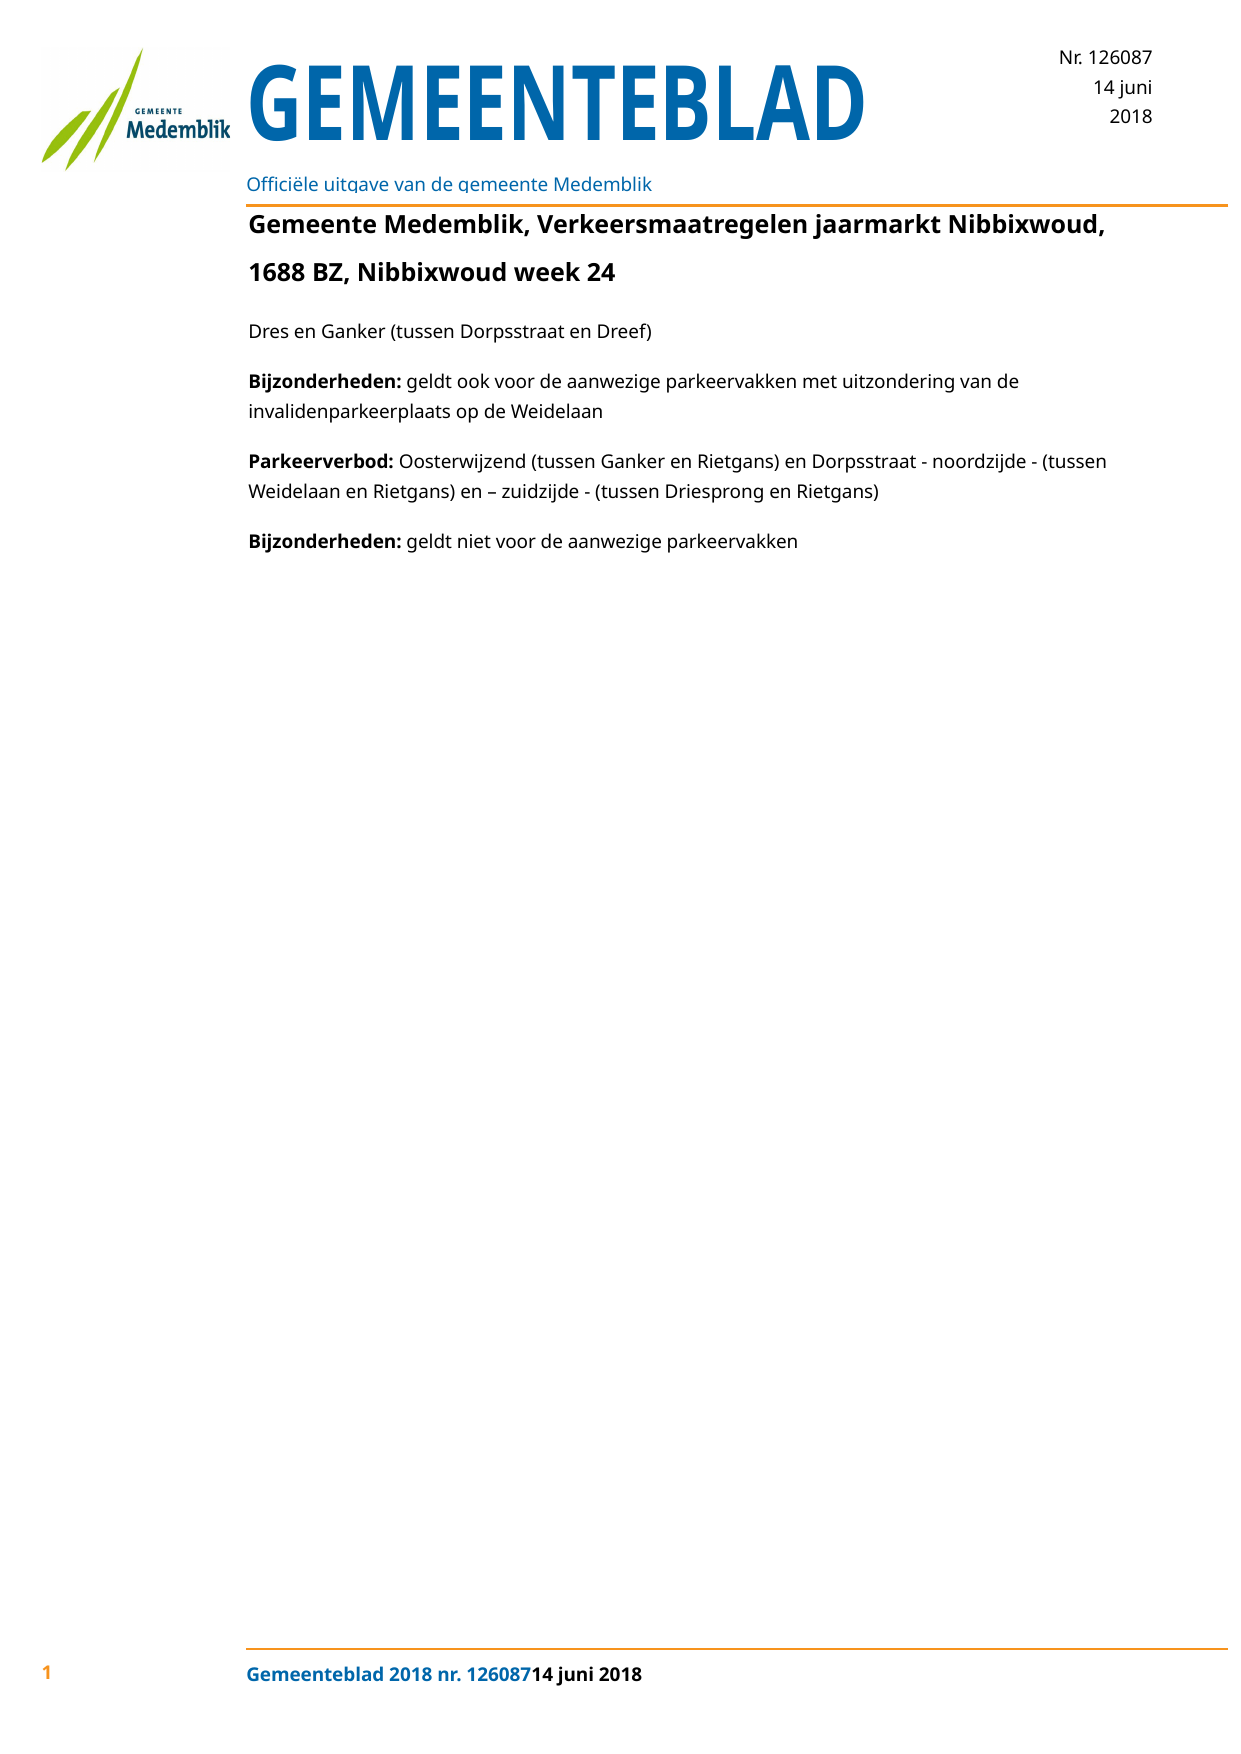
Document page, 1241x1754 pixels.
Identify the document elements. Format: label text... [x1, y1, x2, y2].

text Dres en Ganker (tussen Dorpsstraat en Dreef) [248, 318, 1152, 344]
text Bijzonderheden: geldt ook voor de aanwezige parkeervakken met uitzondering van de invalidenparkeerplaats op de Weidelaan [248, 368, 1152, 424]
text Bijzonderheden: geldt niet voor de aanwezige parkeervakken [248, 528, 1152, 554]
text Gemeente Medemblik, Verkeersmaatregelen jaarmarkt Nibbixwoud, 1688 BZ, Nibbixwoud week 24 [248, 207, 1152, 288]
picture [41, 47, 231, 172]
text Parkeerverbod: Oosterwijzend (tussen Ganker en Rietgans) en Dorpsstraat - noordzijde - (tussen Weidelaan en Rietgans) en – zuidzijde - (tussen Driesprong en Rietgans) [248, 448, 1152, 504]
